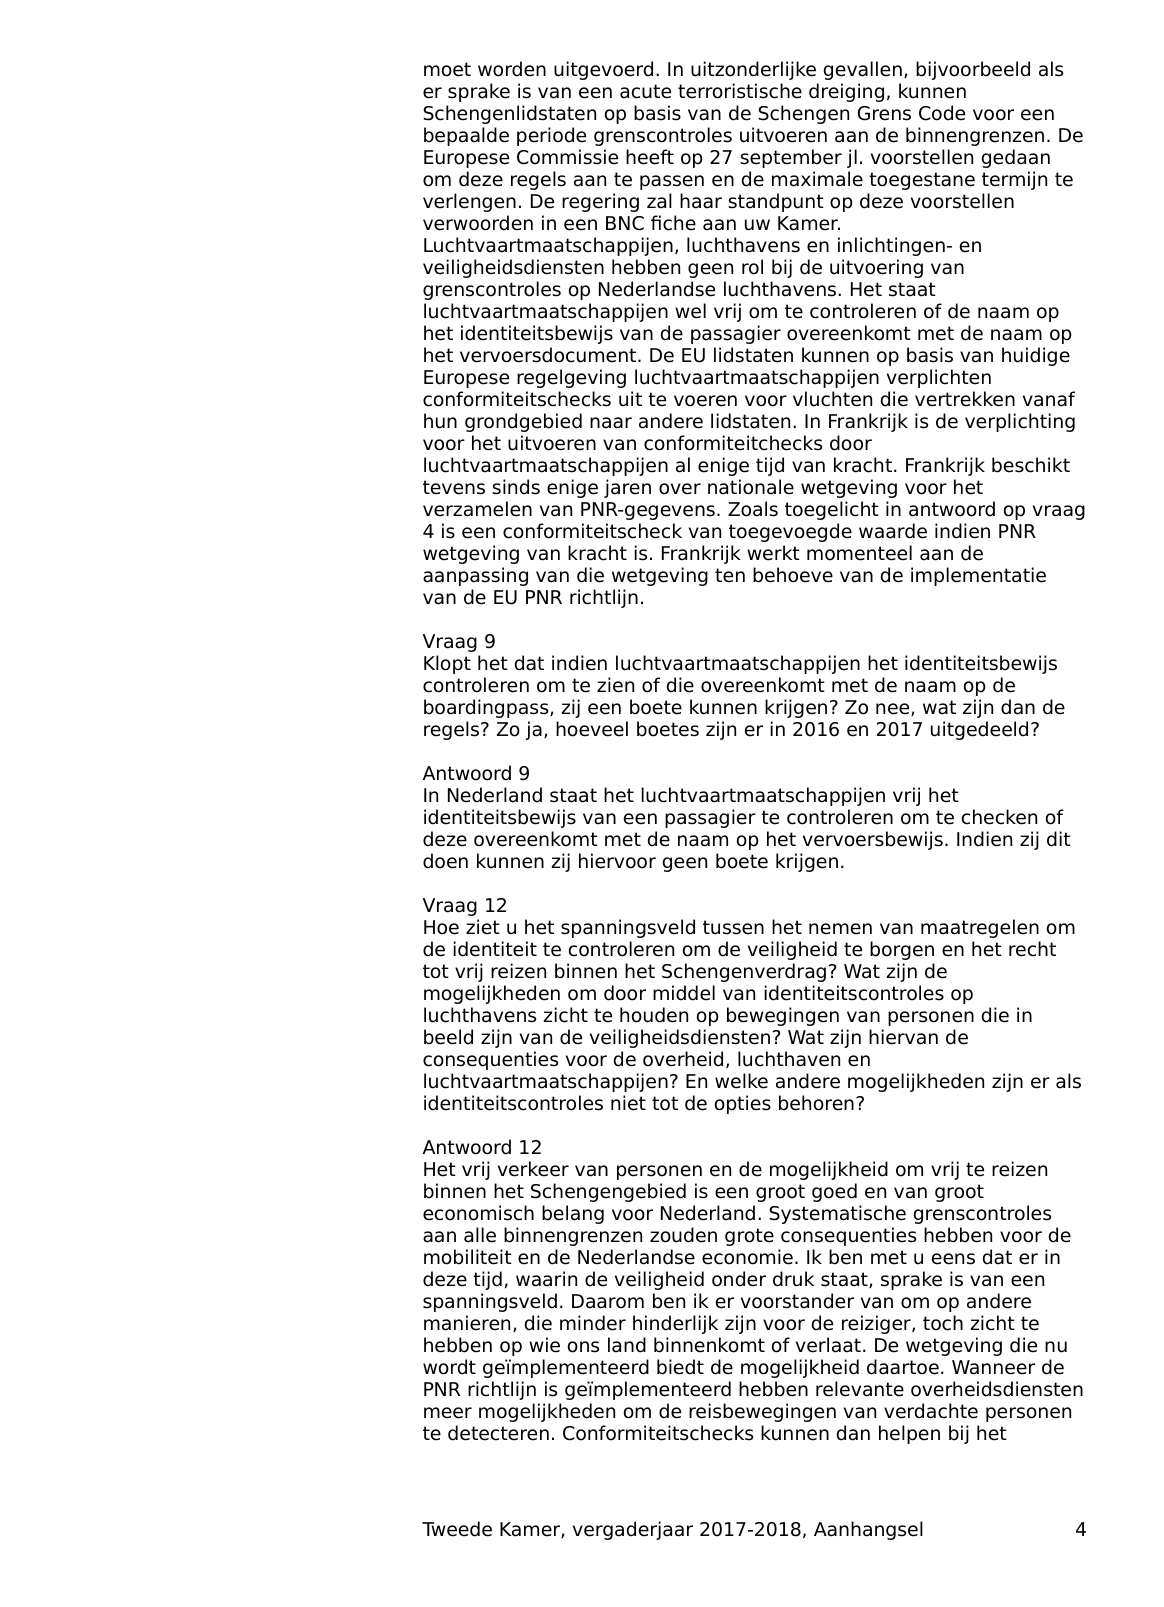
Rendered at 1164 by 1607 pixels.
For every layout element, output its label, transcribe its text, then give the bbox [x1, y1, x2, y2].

text Vraag 9 [422, 631, 1087, 653]
text In Nederland staat het luchtvaartmaatschappijen vrij het identiteitsbewijs van een passagier te controleren om te checken of deze overeenkomt met de naam op het vervoersbewijs. Indien zij dit doen kunnen zij hiervoor geen boete krijgen. [422, 785, 1087, 873]
text Hoe ziet u het spanningsveld tussen het nemen van maatregelen om de identiteit te controleren om de veiligheid te borgen en het recht tot vrij reizen binnen het Schengenverdrag? Wat zijn de mogelijkheden om door middel van identiteitscontroles op luchthavens zicht te houden op bewegingen van personen die in beeld zijn van de veiligheidsdiensten? Wat zijn hiervan de consequenties voor de overheid, luchthaven en luchtvaartmaatschappijen? En welke andere mogelijkheden zijn er als identiteitscontroles niet tot de opties behoren? [422, 917, 1087, 1115]
text Antwoord 9 [422, 763, 1087, 785]
text Luchtvaartmaatschappijen, luchthavens en inlichtingen- en veiligheidsdiensten hebben geen rol bij de uitvoering van grenscontroles op Nederlandse luchthavens. Het staat luchtvaartmaatschappijen wel vrij om te controleren of de naam op het identiteitsbewijs van de passagier overeenkomt met de naam op het vervoersdocument. De EU lidstaten kunnen op basis van huidige Europese regelgeving luchtvaartmaatschappijen verplichten conformiteitschecks uit te voeren voor vluchten die vertrekken vanaf hun grondgebied naar andere lidstaten. In Frankrijk is de verplichting voor het uitvoeren van conformiteitchecks door luchtvaartmaatschappijen al enige tijd van kracht. Frankrijk beschikt tevens sinds enige jaren over nationale wetgeving voor het verzamelen van PNR-gegevens. Zoals toegelicht in antwoord op vraag 4 is een conformiteitscheck van toegevoegde waarde indien PNR wetgeving van kracht is. Frankrijk werkt momenteel aan de aanpassing van die wetgeving ten behoeve van de implementatie van de EU PNR richtlijn. [422, 235, 1087, 608]
text moet worden uitgevoerd. In uitzonderlijke gevallen, bijvoorbeeld als er sprake is van een acute terroristische dreiging, kunnen Schengenlidstaten op basis van de Schengen Grens Code voor een bepaalde periode grenscontroles uitvoeren aan de binnengrenzen. De Europese Commissie heeft op 27 september jl. voorstellen gedaan om deze regels aan te passen en de maximale toegestane termijn te verlengen. De regering zal haar standpunt op deze voorstellen verwoorden in een BNC fiche aan uw Kamer. [422, 59, 1087, 235]
text Vraag 12 [422, 895, 1087, 917]
text Klopt het dat indien luchtvaartmaatschappijen het identiteitsbewijs controleren om te zien of die overeenkomt met de naam op de boardingpass, zij een boete kunnen krijgen? Zo nee, wat zijn dan de regels? Zo ja, hoeveel boetes zijn er in 2016 en 2017 uitgedeeld? [422, 653, 1087, 741]
text Het vrij verkeer van personen en de mogelijkheid om vrij te reizen binnen het Schengengebied is een groot goed en van groot economisch belang voor Nederland. Systematische grenscontroles aan alle binnengrenzen zouden grote consequenties hebben voor de mobiliteit en de Nederlandse economie. Ik ben met u eens dat er in deze tijd, waarin de veiligheid onder druk staat, sprake is van een spanningsveld. Daarom ben ik er voorstander van om op andere manieren, die minder hinderlijk zijn voor de reiziger, toch zicht te hebben op wie ons land binnenkomt of verlaat. De wetgeving die nu wordt geïmplementeerd biedt de mogelijkheid daartoe. Wanneer de PNR richtlijn is geïmplementeerd hebben relevante overheidsdiensten meer mogelijkheden om de reisbewegingen van verdachte personen te detecteren. Conformiteitschecks kunnen dan helpen bij het [422, 1159, 1087, 1444]
text Antwoord 12 [422, 1137, 1087, 1159]
